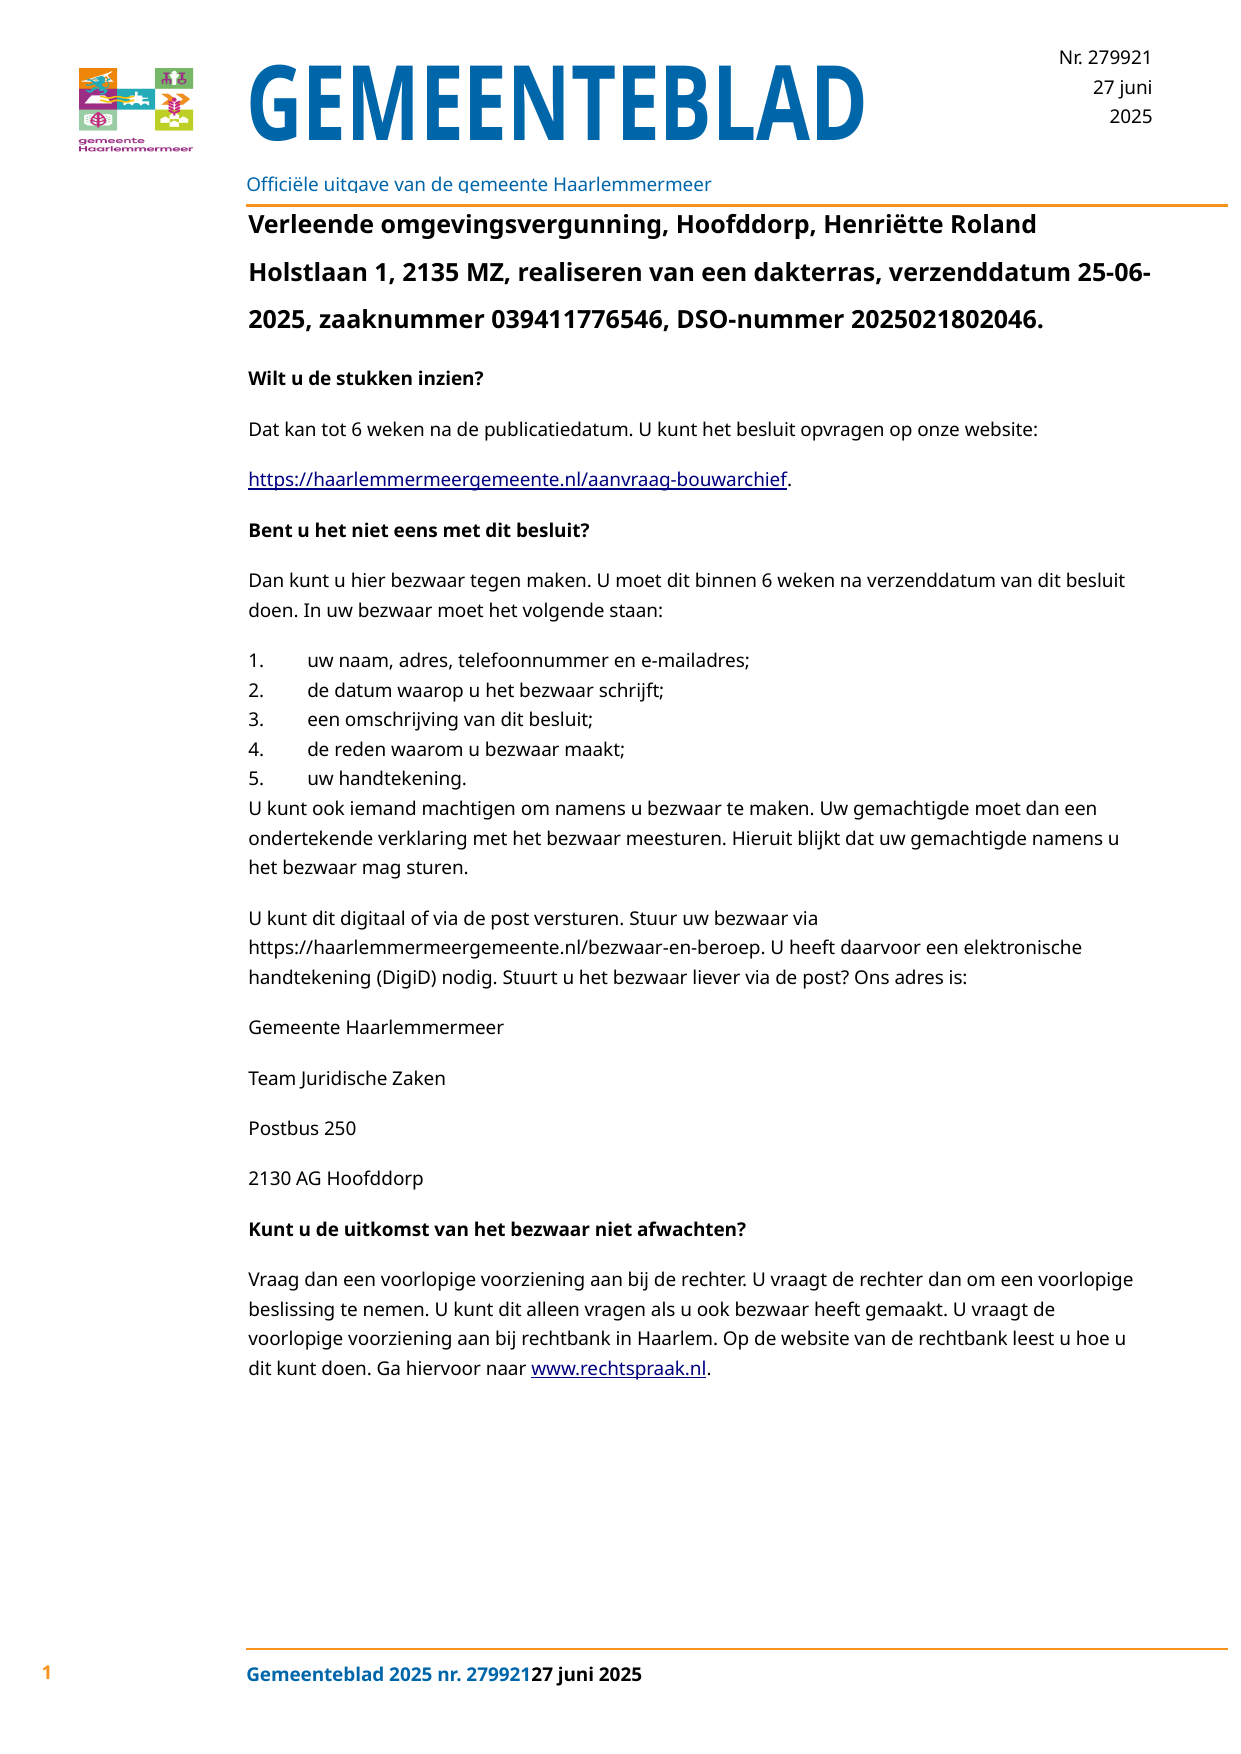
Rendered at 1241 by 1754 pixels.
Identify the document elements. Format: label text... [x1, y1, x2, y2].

text Kunt u de uitkomst van het bezwaar niet afwachten? [248, 1216, 1152, 1242]
text Gemeente Haarlemmermeer [248, 1014, 1152, 1040]
text Postbus 250 [248, 1115, 1152, 1141]
text https://haarlemmermeergemeente.nl/aanvraag-bouwarchief. [248, 466, 1152, 492]
text Wilt u de stukken inzien? [248, 366, 1152, 391]
text Verleende omgevingsvergunning, Hoofddorp, Henriëtte Roland Holstlaan 1, 2135 MZ, realiseren van een dakterras, verzenddatum 25-06-2025, zaaknummer 039411776546, DSO-nummer 2025021802046. [248, 207, 1152, 336]
text 2130 AG Hoofddorp [248, 1166, 1152, 1191]
text U kunt dit digitaal of via de post versturen. Stuur uw bezwaar via https://haarlemmermeergemeente.nl/bezwaar-en-beroep. U heeft daarvoor een elektronische handtekening (DigiD) nodig. Stuurt u het bezwaar liever via de post? Ons adres is: [248, 905, 1152, 989]
text Dat kan tot 6 weken na de publicatiedatum. U kunt het besluit opvragen op onze website: [248, 416, 1152, 442]
text Vraag dan een voorlopige voorziening aan bij de rechter. U vraagt de rechter dan om een voorlopige beslissing te nemen. U kunt dit alleen vragen als u ook bezwaar heeft gemaakt. U vraagt de voorlopige voorziening aan bij rechtbank in Haarlem. Op de website van de rechtbank leest u hoe u dit kunt doen. Ga hiervoor naar www.rechtspraak.nl. [248, 1266, 1152, 1381]
list uw naam, adres, telefoonnummer en e-mailadres; [248, 647, 1152, 673]
list uw handtekening. [248, 766, 1152, 791]
text Dan kunt u hier bezwaar tegen maken. U moet dit binnen 6 weken na verzenddatum van dit besluit doen. In uw bezwaar moet het volgende staan: [248, 567, 1152, 622]
text U kunt ook iemand machtigen om namens u bezwaar te maken. Uw gemachtigde moet dan een ondertekende verklaring met het bezwaar meesturen. Hieruit blijkt dat uw gemachtigde namens u het bezwaar mag sturen. [248, 795, 1152, 880]
list de reden waarom u bezwaar maakt; [248, 736, 1152, 762]
list een omschrijving van dit besluit; [248, 706, 1152, 732]
text Bent u het niet eens met dit besluit? [248, 517, 1152, 542]
text Team Juridische Zaken [248, 1065, 1152, 1090]
picture [41, 47, 231, 172]
list de datum waarop u het bezwaar schrijft; [248, 677, 1152, 702]
